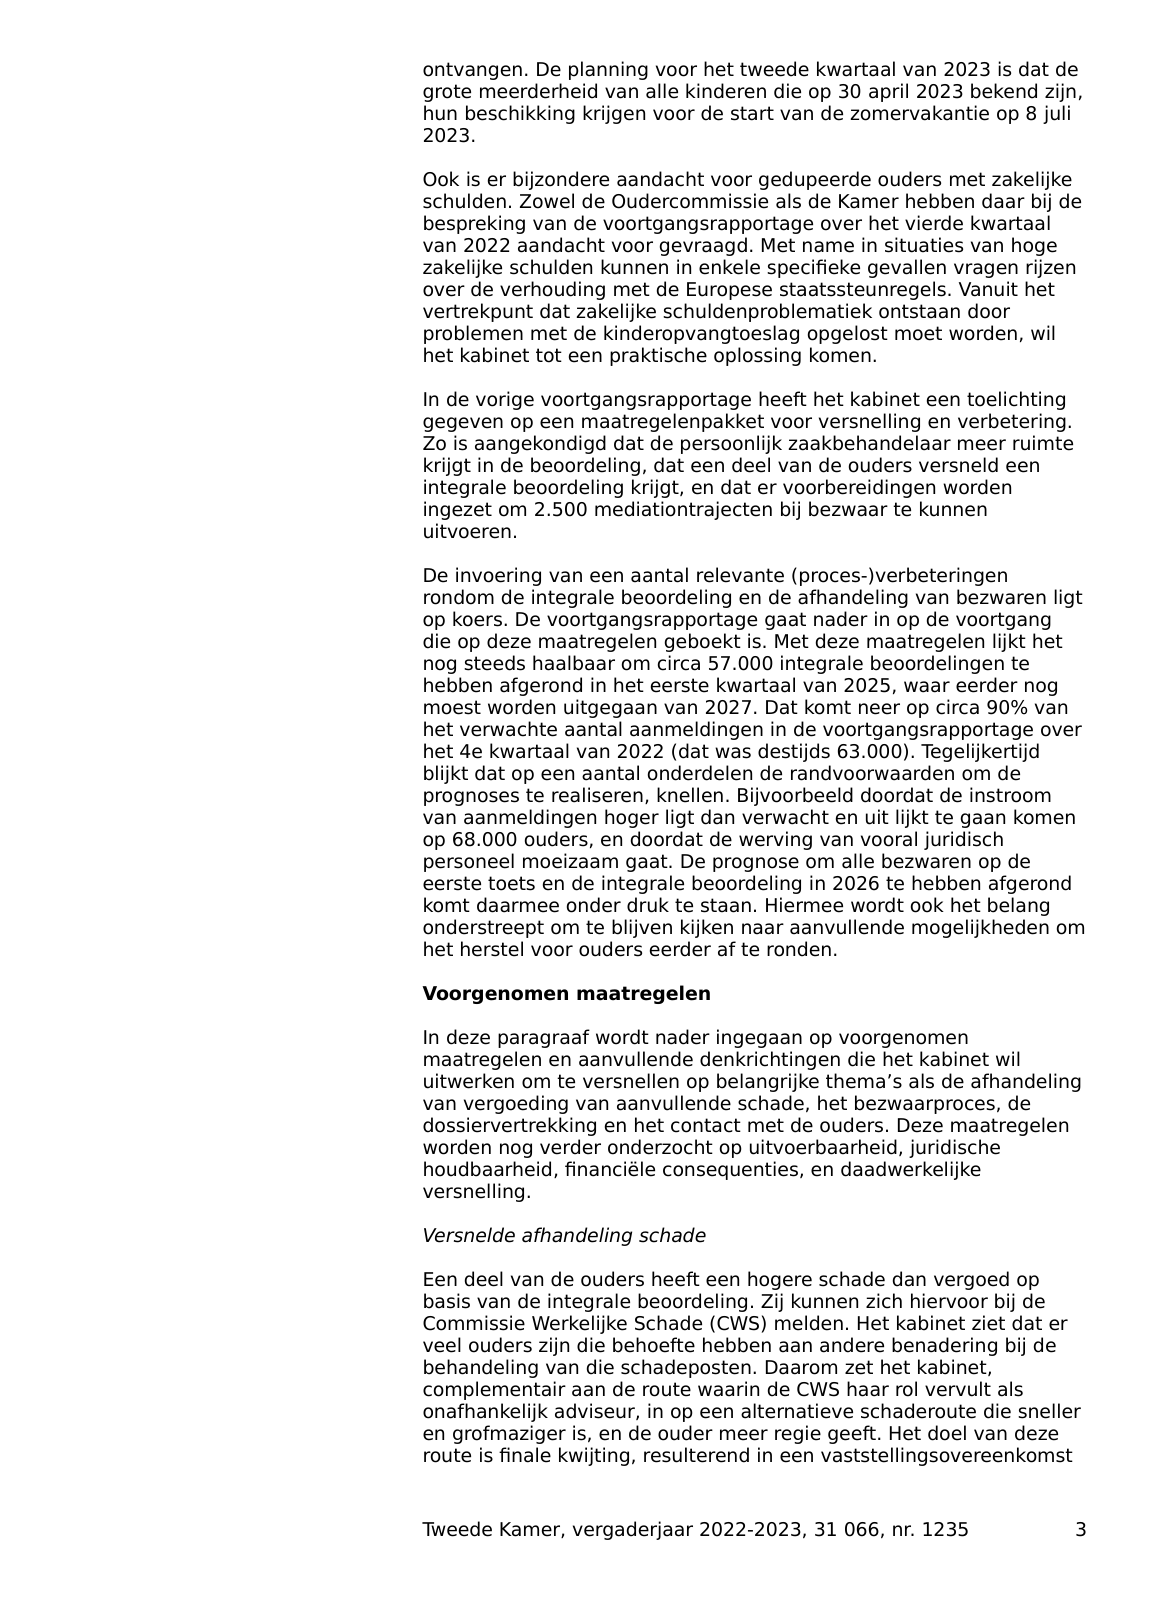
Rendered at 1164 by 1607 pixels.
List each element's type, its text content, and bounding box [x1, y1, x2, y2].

text Een deel van de ouders heeft een hogere schade dan vergoed op basis van de integrale beoordeling. Zij kunnen zich hiervoor bij de Commissie Werkelijke Schade (CWS) melden. Het kabinet ziet dat er veel ouders zijn die behoefte hebben aan andere benadering bij de behandeling van die schadeposten. Daarom zet het kabinet, complementair aan de route waarin de CWS haar rol vervult als onafhankelijk adviseur, in op een alternatieve schaderoute die sneller en grofmaziger is, en de ouder meer regie geeft. Het doel van deze route is finale kwijting, resulterend in een vaststellingsovereenkomst [422, 1269, 1087, 1467]
text ontvangen. De planning voor het tweede kwartaal van 2023 is dat de grote meerderheid van alle kinderen die op 30 april 2023 bekend zijn, hun beschikking krijgen voor de start van de zomervakantie op 8 juli 2023. [422, 59, 1087, 147]
text In deze paragraaf wordt nader ingegaan op voorgenomen maatregelen en aanvullende denkrichtingen die het kabinet wil uitwerken om te versnellen op belangrijke thema’s als de afhandeling van vergoeding van aanvullende schade, het bezwaarproces, de dossiervertrekking en het contact met de ouders. Deze maatregelen worden nog verder onderzocht op uitvoerbaarheid, juridische houdbaarheid, financiële consequenties, en daadwerkelijke versnelling. [422, 1027, 1087, 1203]
text De invoering van een aantal relevante (proces-)verbeteringen rondom de integrale beoordeling en de afhandeling van bezwaren ligt op koers. De voortgangsrapportage gaat nader in op de voortgang die op deze maatregelen geboekt is. Met deze maatregelen lijkt het nog steeds haalbaar om circa 57.000 integrale beoordelingen te hebben afgerond in het eerste kwartaal van 2025, waar eerder nog moest worden uitgegaan van 2027. Dat komt neer op circa 90% van het verwachte aantal aanmeldingen in de voortgangsrapportage over het 4e kwartaal van 2022 (dat was destijds 63.000). Tegelijkertijd blijkt dat op een aantal onderdelen de randvoorwaarden om de prognoses te realiseren, knellen. Bijvoorbeeld doordat de instroom van aanmeldingen hoger ligt dan verwacht en uit lijkt te gaan komen op 68.000 ouders, en doordat de werving van vooral juridisch personeel moeizaam gaat. De prognose om alle bezwaren op de eerste toets en de integrale beoordeling in 2026 te hebben afgerond komt daarmee onder druk te staan. Hiermee wordt ook het belang onderstreept om te blijven kijken naar aanvullende mogelijkheden om het herstel voor ouders eerder af te ronden. [422, 565, 1087, 961]
text Ook is er bijzondere aandacht voor gedupeerde ouders met zakelijke schulden. Zowel de Oudercommissie als de Kamer hebben daar bij de bespreking van de voortgangsrapportage over het vierde kwartaal van 2022 aandacht voor gevraagd. Met name in situaties van hoge zakelijke schulden kunnen in enkele specifieke gevallen vragen rijzen over de verhouding met de Europese staatssteunregels. Vanuit het vertrekpunt dat zakelijke schuldenproblematiek ontstaan door problemen met de kinderopvangtoeslag opgelost moet worden, wil het kabinet tot een praktische oplossing komen. [422, 169, 1087, 367]
subtitle Versnelde afhandeling schade [422, 1225, 1087, 1247]
subtitle Voorgenomen maatregelen [422, 983, 1087, 1005]
text In de vorige voortgangsrapportage heeft het kabinet een toelichting gegeven op een maatregelenpakket voor versnelling en verbetering. Zo is aangekondigd dat de persoonlijk zaakbehandelaar meer ruimte krijgt in de beoordeling, dat een deel van de ouders versneld een integrale beoordeling krijgt, en dat er voorbereidingen worden ingezet om 2.500 mediationtrajecten bij bezwaar te kunnen uitvoeren. [422, 389, 1087, 543]
